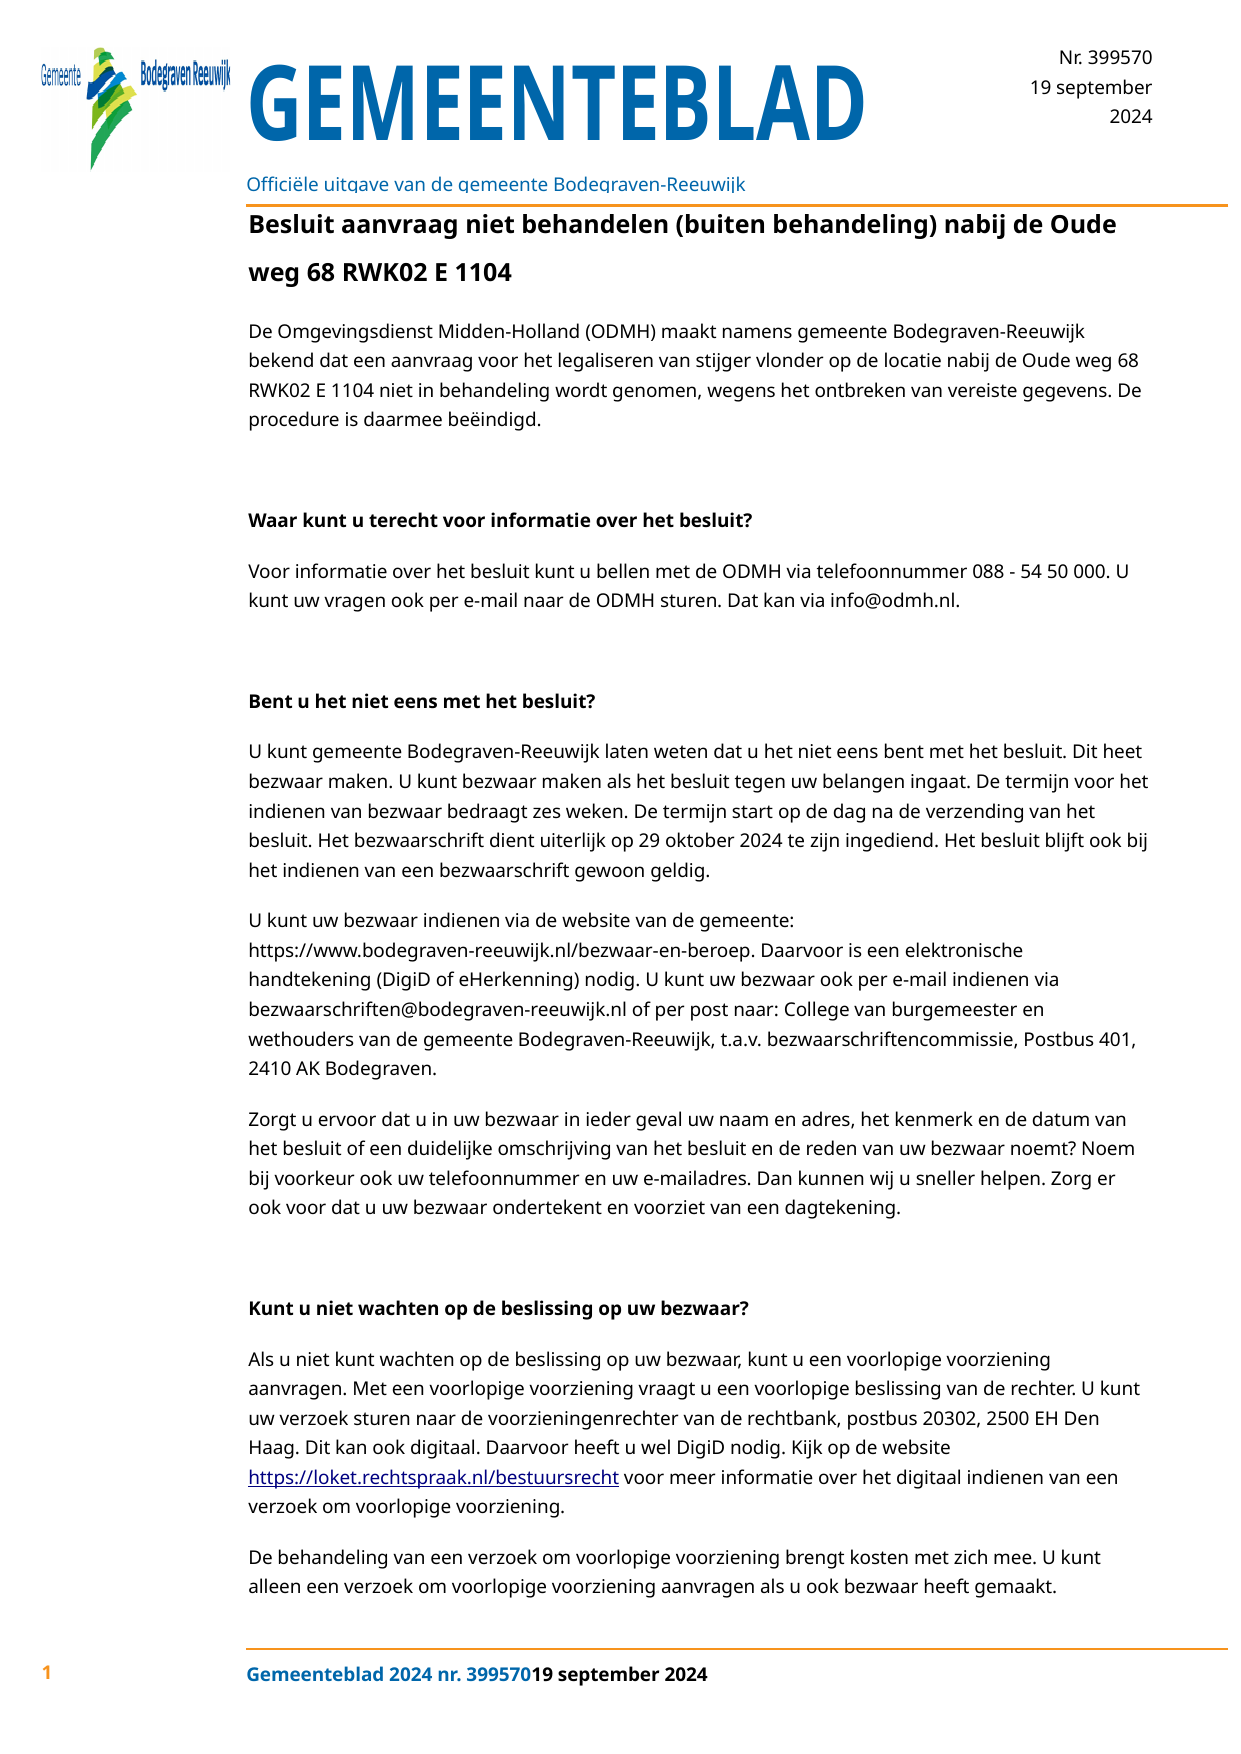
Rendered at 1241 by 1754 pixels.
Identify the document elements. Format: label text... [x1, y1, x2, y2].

text Bent u het niet eens met het besluit? [248, 688, 1152, 714]
text Waar kunt u terecht voor informatie over het besluit? [248, 507, 1152, 533]
picture [41, 47, 231, 172]
text U kunt uw bezwaar indienen via de website van de gemeente: https://www.bodegraven-reeuwijk.nl/bezwaar-en-beroep. Daarvoor is een elektronische handtekening (DigiD of eHerkenning) nodig. U kunt uw bezwaar ook per e-mail indienen via bezwaarschriften@bodegraven-reeuwijk.nl of per post naar: College van burgemeester en wethouders van de gemeente Bodegraven-Reeuwijk, t.a.v. bezwaarschriftencommissie, Postbus 401, 2410 AK Bodegraven. [248, 907, 1152, 1081]
text De behandeling van een verzoek om voorlopige voorziening brengt kosten met zich mee. U kunt alleen een verzoek om voorlopige voorziening aanvragen als u ook bezwaar heeft gemaakt. [248, 1544, 1152, 1599]
text Zorgt u ervoor dat u in uw bezwaar in ieder geval uw naam en adres, het kenmerk en de datum van het besluit of een duidelijke omschrijving van het besluit en de reden van uw bezwaar noemt? Noem bij voorkeur ook uw telefoonnummer en uw e-mailadres. Dan kunnen wij u sneller helpen. Zorg er ook voor dat u uw bezwaar ondertekent en voorziet van een dagtekening. [248, 1106, 1152, 1220]
text Kunt u niet wachten op de beslissing op uw bezwaar? [248, 1295, 1152, 1321]
text Voor informatie over het besluit kunt u bellen met de ODMH via telefoonnummer 088 - 54 50 000. U kunt uw vragen ook per e-mail naar de ODMH sturen. Dat kan via info@odmh.nl. [248, 558, 1152, 613]
text Als u niet kunt wachten op de beslissing op uw bezwaar, kunt u een voorlopige voorziening aanvragen. Met een voorlopige voorziening vraagt u een voorlopige beslissing van de rechter. U kunt uw verzoek sturen naar de voorzieningenrechter van de rechtbank, postbus 20302, 2500 EH Den Haag. Dit kan ook digitaal. Daarvoor heeft u wel DigiD nodig. Kijk op de website https://loket.rechtspraak.nl/bestuursrecht voor meer informatie over het digitaal indienen van een verzoek om voorlopige voorziening. [248, 1346, 1152, 1519]
text Besluit aanvraag niet behandelen (buiten behandeling) nabij de Oude weg 68 RWK02 E 1104 [248, 207, 1152, 288]
text U kunt gemeente Bodegraven-Reeuwijk laten weten dat u het niet eens bent met het besluit. Dit heet bezwaar maken. U kunt bezwaar maken als het besluit tegen uw belangen ingaat. De termijn voor het indienen van bezwaar bedraagt zes weken. De termijn start op de dag na de verzending van het besluit. Het bezwaarschrift dient uiterlijk op 29 oktober 2024 te zijn ingediend. Het besluit blijft ook bij het indienen van een bezwaarschrift gewoon geldig. [248, 739, 1152, 883]
text De Omgevingsdienst Midden-Holland (ODMH) maakt namens gemeente Bodegraven-Reeuwijk bekend dat een aanvraag voor het legaliseren van stijger vlonder op de locatie nabij de Oude weg 68 RWK02 E 1104 niet in behandeling wordt genomen, wegens het ontbreken van vereiste gegevens. De procedure is daarmee beëindigd. [248, 318, 1152, 432]
